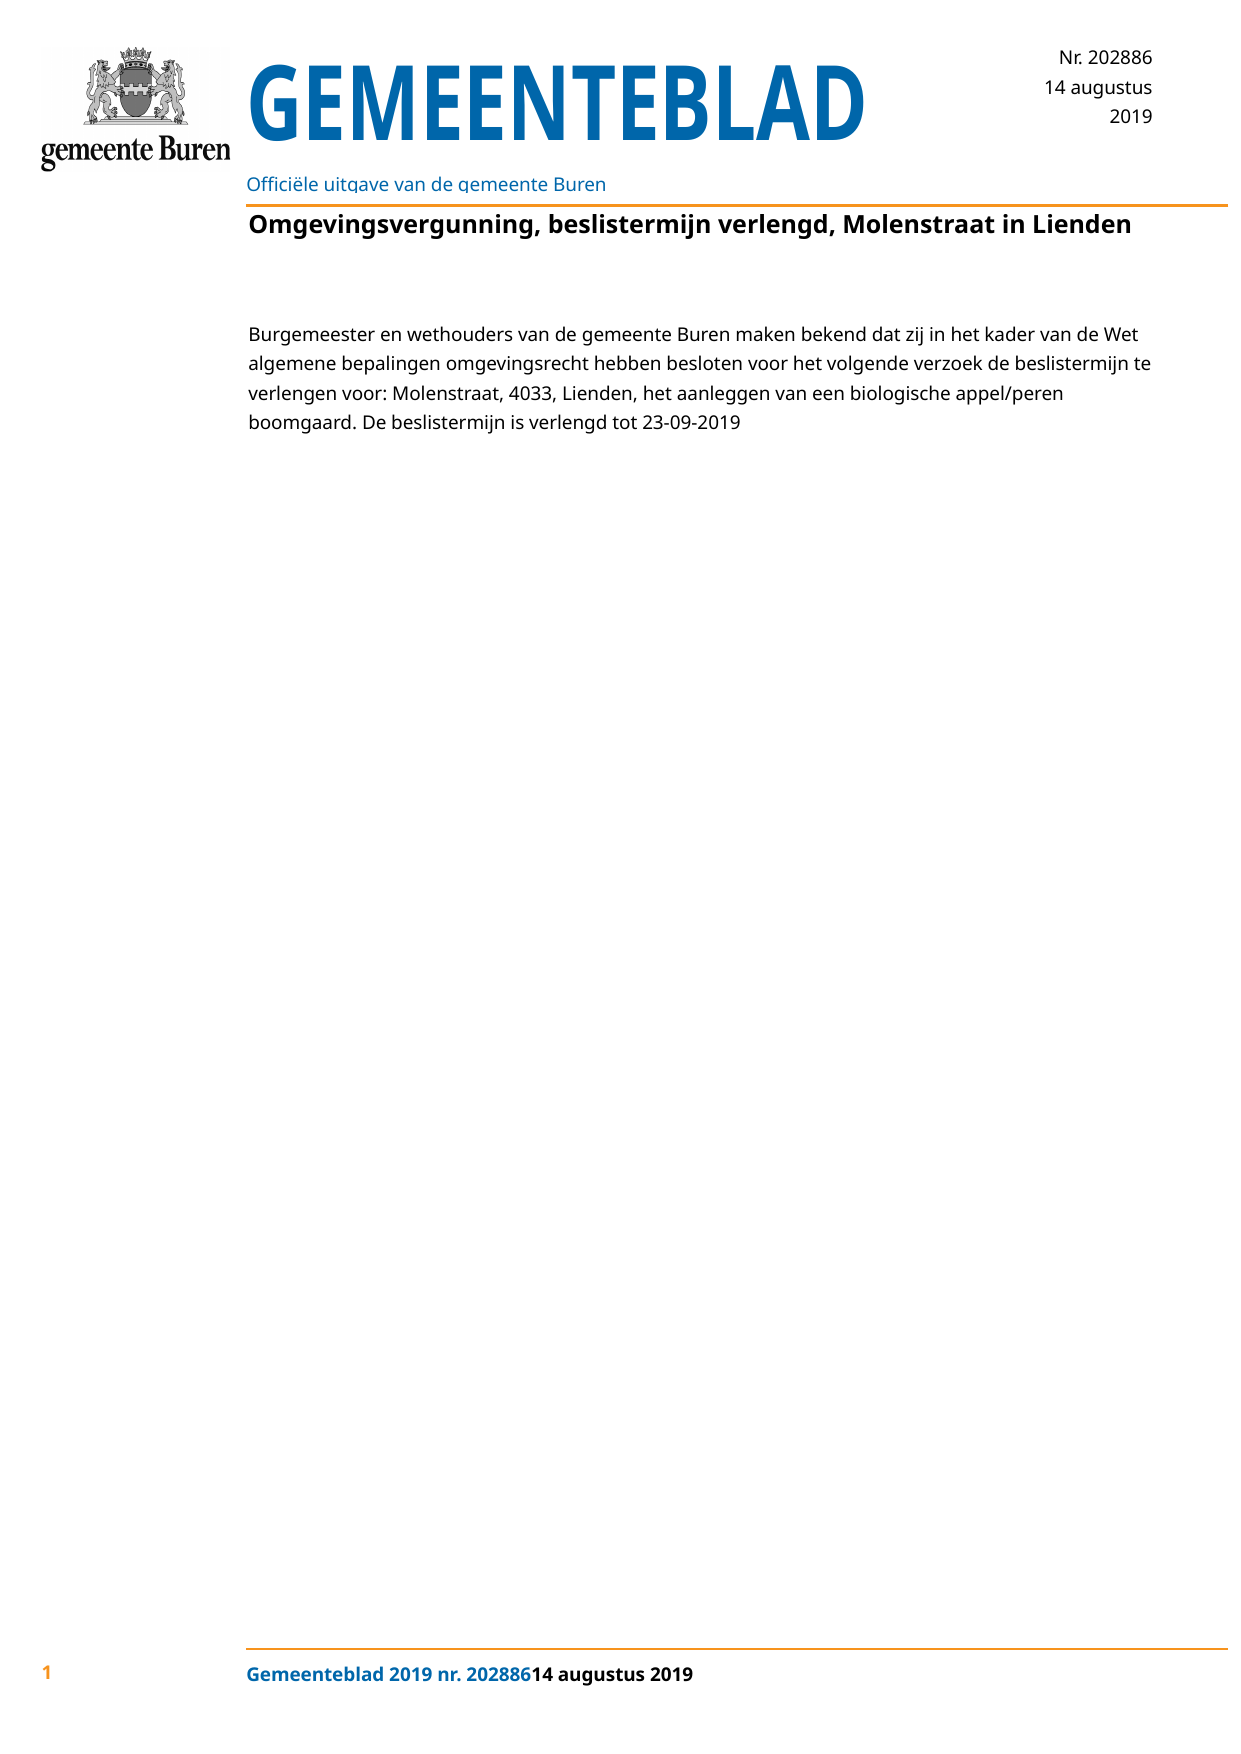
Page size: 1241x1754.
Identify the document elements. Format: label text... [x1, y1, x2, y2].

text Burgemeester en wethouders van de gemeente Buren maken bekend dat zij in het kader van de Wet algemene bepalingen omgevingsrecht hebben besloten voor het volgende verzoek de beslistermijn te verlengen voor: Molenstraat, 4033, Lienden, het aanleggen van een biologische appel/peren boomgaard. De beslistermijn is verlengd tot 23-09-2019 [248, 321, 1152, 435]
text Omgevingsvergunning, beslistermijn verlengd, Molenstraat in Lienden [248, 207, 1152, 241]
picture [41, 47, 231, 172]
